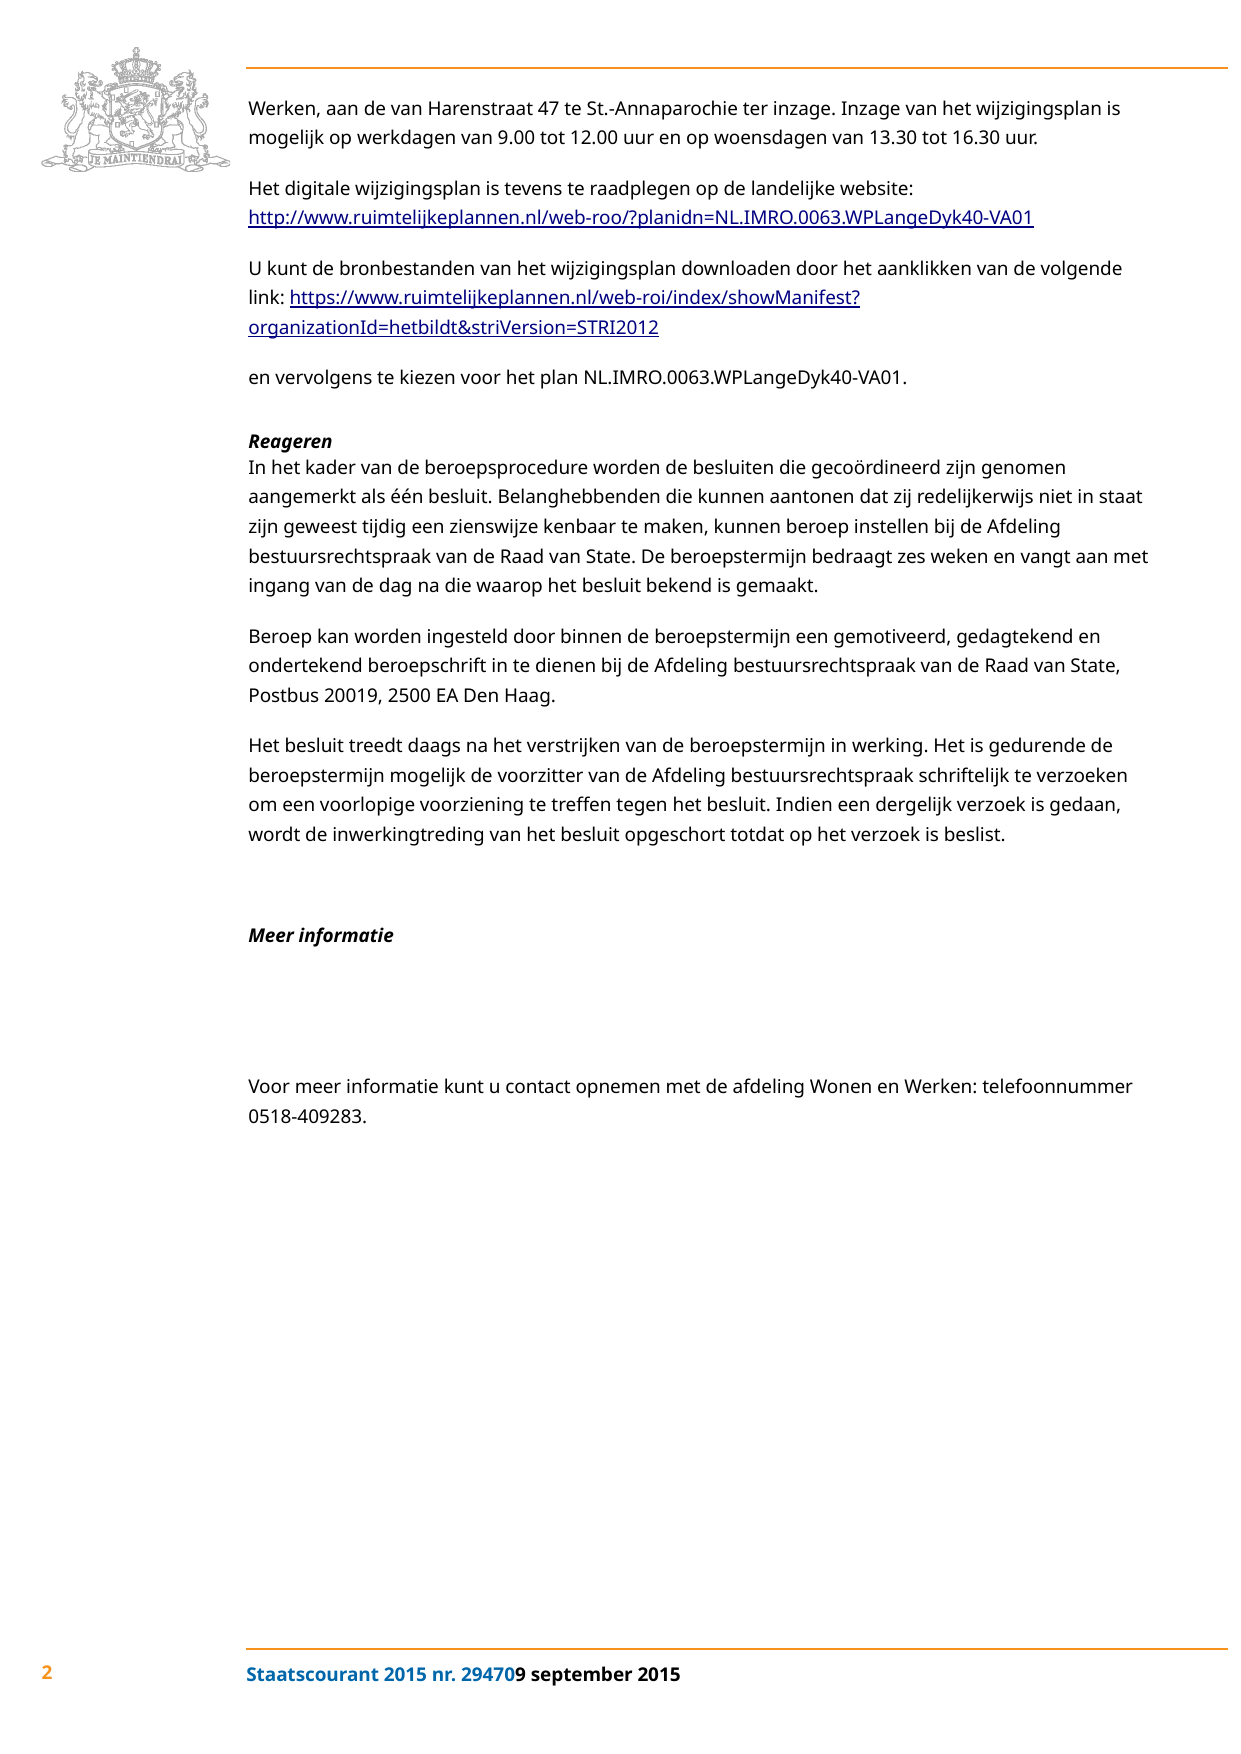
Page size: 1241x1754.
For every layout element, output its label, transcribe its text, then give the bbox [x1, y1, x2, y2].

text en vervolgens te kiezen voor het plan NL.IMRO.0063.WPLangeDyk40-VA01. [248, 364, 1152, 390]
text Meer informatie [248, 922, 1152, 948]
picture [41, 47, 231, 172]
text U kunt de bronbestanden van het wijzigingsplan downloaden door het aanklikken van de volgende link: https://www.ruimtelijkeplannen.nl/web-roi/index/showManifest?organizationId=hetbildt&striVersion=STRI2012 [248, 255, 1152, 340]
text Reageren [248, 428, 1152, 454]
text Het digitale wijzigingsplan is tevens te raadplegen op de landelijke website: http://www.ruimtelijkeplannen.nl/web-roo/?planidn=NL.IMRO.0063.WPLangeDyk40-VA01 [248, 175, 1152, 230]
text Beroep kan worden ingesteld door binnen de beroepstermijn een gemotiveerd, gedagtekend en ondertekend beroepschrift in te dienen bij de Afdeling bestuursrechtspraak van de Raad van State, Postbus 20019, 2500 EA Den Haag. [248, 623, 1152, 708]
text In het kader van de beroepsprocedure worden de besluiten die gecoördineerd zijn genomen aangemerkt als één besluit. Belanghebbenden die kunnen aantonen dat zij redelijkerwijs niet in staat zijn geweest tijdig een zienswijze kenbaar te maken, kunnen beroep instellen bij de Afdeling bestuursrechtspraak van de Raad van State. De beroepstermijn bedraagt zes weken en vangt aan met ingang van de dag na die waarop het besluit bekend is gemaakt. [248, 454, 1152, 598]
text Werken, aan de van Harenstraat 47 te St.-Annaparochie ter inzage. Inzage van het wijzigingsplan is mogelijk op werkdagen van 9.00 tot 12.00 uur en op woensdagen van 13.30 tot 16.30 uur. [248, 95, 1152, 150]
text Het besluit treedt daags na het verstrijken van de beroepstermijn in werking. Het is gedurende de beroepstermijn mogelijk de voorzitter van de Afdeling bestuursrechtspraak schriftelijk te verzoeken om een voorlopige voorziening te treffen tegen het besluit. Indien een dergelijk verzoek is gedaan, wordt de inwerkingtreding van het besluit opgeschort totdat op het verzoek is beslist. [248, 732, 1152, 847]
text Voor meer informatie kunt u contact opnemen met de afdeling Wonen en Werken: telefoonnummer 0518-409283. [248, 1073, 1152, 1128]
